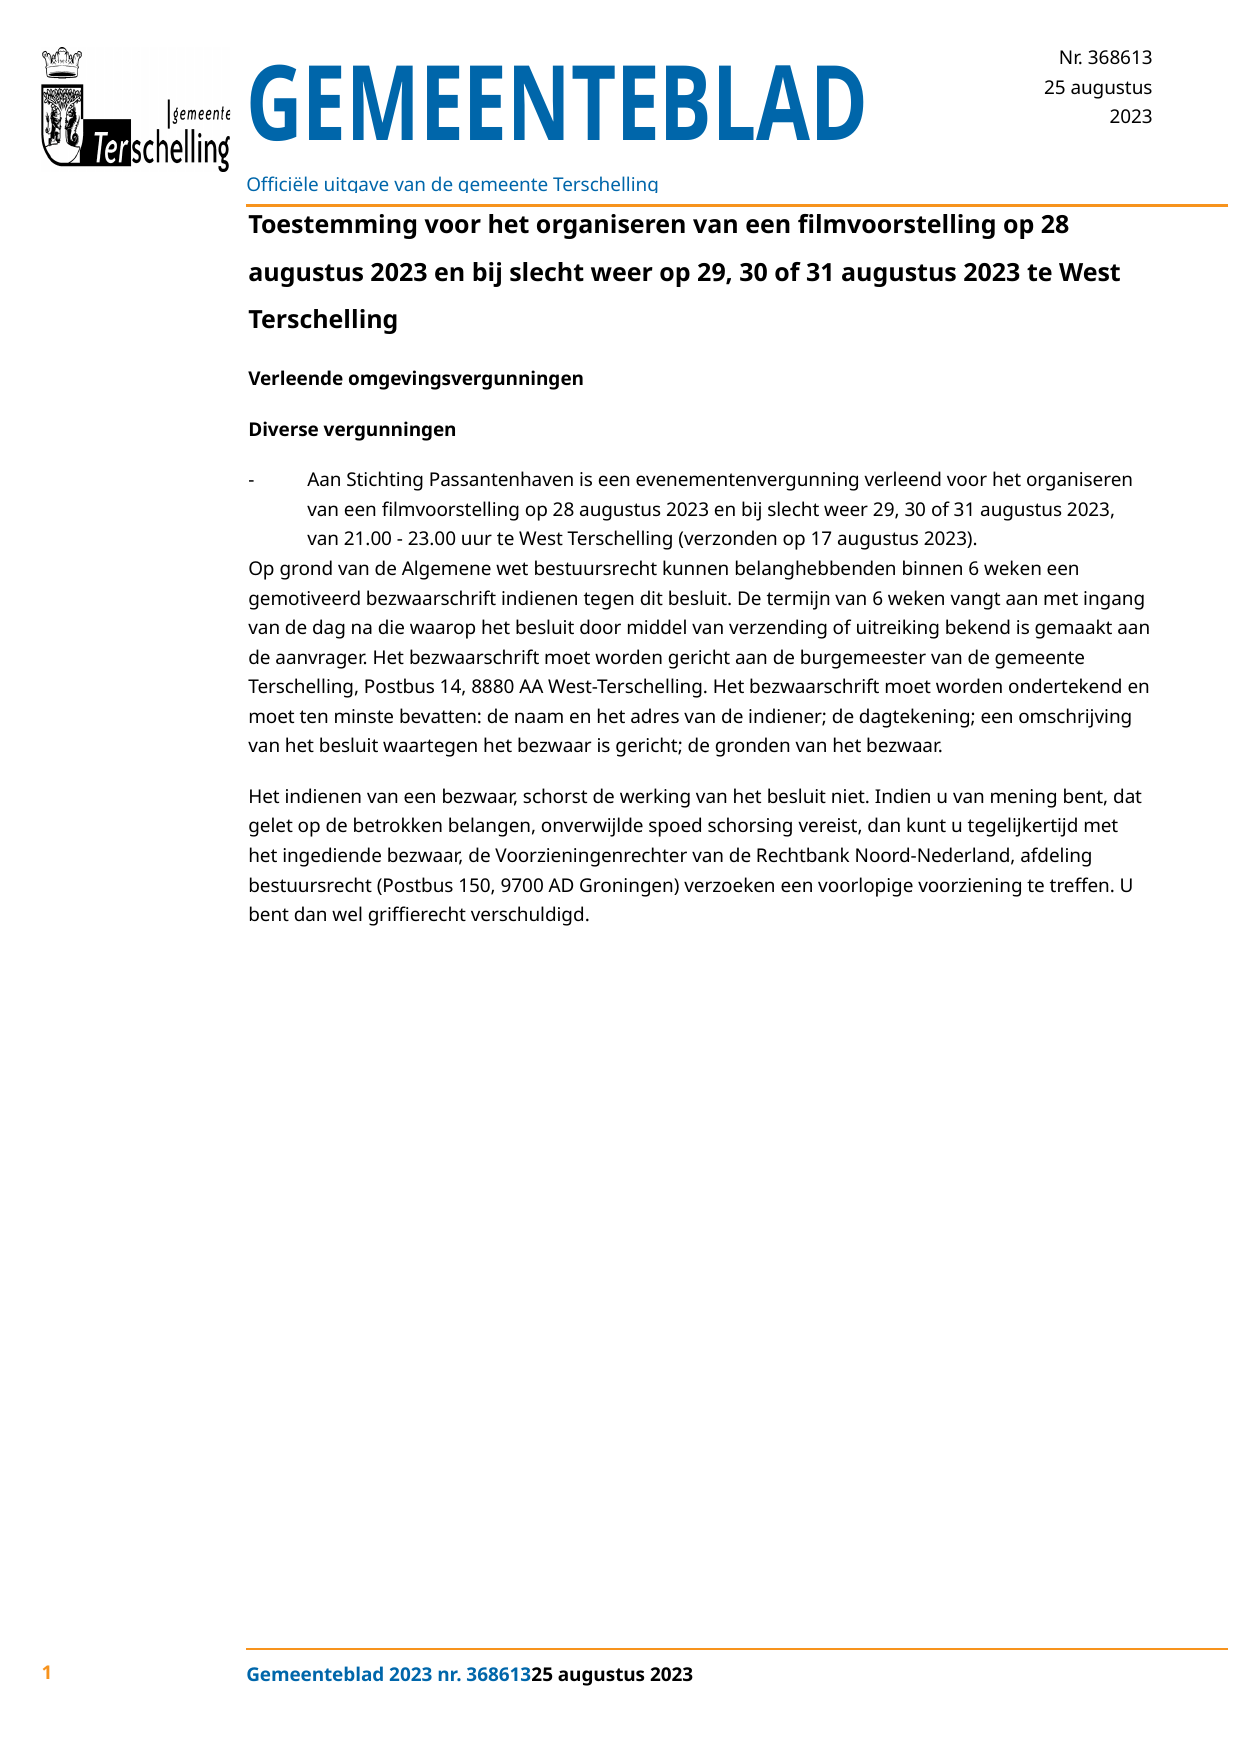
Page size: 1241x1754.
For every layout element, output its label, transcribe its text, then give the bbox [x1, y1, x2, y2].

text Toestemming voor het organiseren van een filmvoorstelling op 28 augustus 2023 en bij slecht weer op 29, 30 of 31 augustus 2023 te West Terschelling [248, 207, 1152, 336]
text Het indienen van een bezwaar, schorst de werking van het besluit niet. Indien u van mening bent, dat gelet op de betrokken belangen, onverwijlde spoed schorsing vereist, dan kunt u tegelijkertijd met het ingediende bezwaar, de Voorzieningenrechter van de Rechtbank Noord-Nederland, afdeling bestuursrecht (Postbus 150, 9700 AD Groningen) verzoeken een voorlopige voorziening te treffen. U bent dan wel griffierecht verschuldigd. [248, 783, 1152, 927]
picture [41, 47, 231, 172]
text Op grond van de Algemene wet bestuursrecht kunnen belanghebbenden binnen 6 weken een gemotiveerd bezwaarschrift indienen tegen dit besluit. De termijn van 6 weken vangt aan met ingang van de dag na die waarop het besluit door middel van verzending of uitreiking bekend is gemaakt aan de aanvrager. Het bezwaarschrift moet worden gericht aan de burgemeester van de gemeente Terschelling, Postbus 14, 8880 AA West-Terschelling. Het bezwaarschrift moet worden ondertekend en moet ten minste bevatten: de naam en het adres van de indiener; de dagtekening; een omschrijving van het besluit waartegen het bezwaar is gericht; de gronden van het bezwaar. [248, 555, 1152, 758]
list Aan Stichting Passantenhaven is een evenementenvergunning verleend voor het organiseren van een filmvoorstelling op 28 augustus 2023 en bij slecht weer 29, 30 of 31 augustus 2023, van 21.00 - 23.00 uur te West Terschelling (verzonden op 17 augustus 2023). [248, 466, 1152, 551]
text Verleende omgevingsvergunningen [248, 366, 1152, 391]
text Diverse vergunningen [248, 416, 1152, 442]
